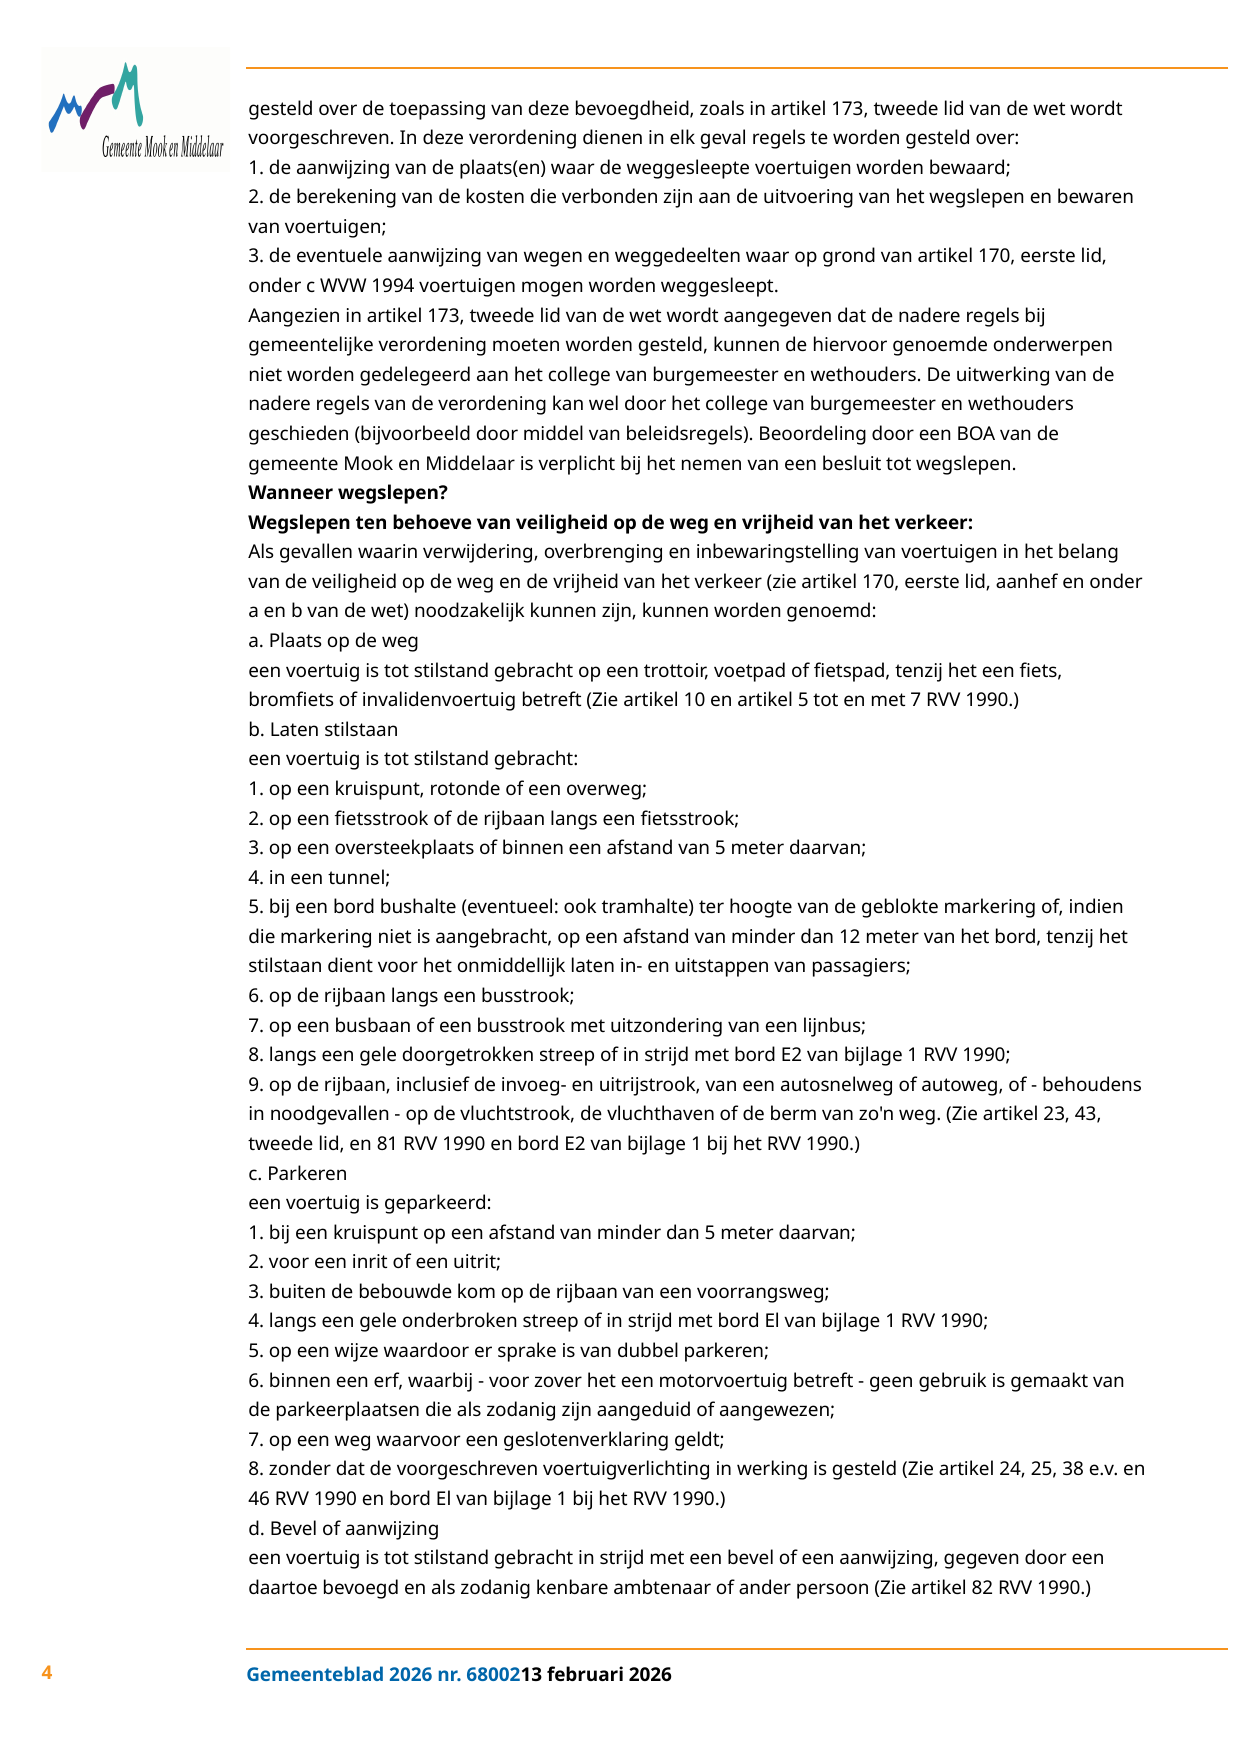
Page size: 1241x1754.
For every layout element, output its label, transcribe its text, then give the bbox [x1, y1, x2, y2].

text d. Bevel of aanwijzing [248, 1515, 1152, 1541]
text 8. zonder dat de voorgeschreven voertuigverlichting in werking is gesteld (Zie artikel 24, 25, 38 e.v. en 46 RVV 1990 en bord El van bijlage 1 bij het RVV 1990.) [248, 1456, 1152, 1511]
text 6. binnen een erf, waarbij - voor zover het een motorvoertuig betreft - geen gebruik is gemaakt van de parkeerplaatsen die als zodanig zijn aangeduid of aangewezen; [248, 1367, 1152, 1422]
text 1. bij een kruispunt op een afstand van minder dan 5 meter daarvan; [248, 1219, 1152, 1245]
text een voertuig is tot stilstand gebracht: [248, 746, 1152, 771]
text 6. op de rijbaan langs een busstrook; [248, 982, 1152, 1008]
text 2. op een fietsstrook of de rijbaan langs een fietsstrook; [248, 805, 1152, 831]
text een voertuig is tot stilstand gebracht in strijd met een bevel of een aanwijzing, gegeven door een daartoe bevoegd en als zodanig kenbare ambtenaar of ander persoon (Zie artikel 82 RVV 1990.) [248, 1544, 1152, 1600]
text 5. op een wijze waardoor er sprake is van dubbel parkeren; [248, 1337, 1152, 1363]
text 9. op de rijbaan, inclusief de invoeg- en uitrijstrook, van een autosnelweg of autoweg, of - behoudens in noodgevallen - op de vluchtstrook, de vluchthaven of de berm van zo'n weg. (Zie artikel 23, 43, tweede lid, en 81 RVV 1990 en bord E2 van bijlage 1 bij het RVV 1990.) [248, 1071, 1152, 1156]
text een voertuig is geparkeerd: [248, 1189, 1152, 1215]
text 5. bij een bord bushalte (eventueel: ook tramhalte) ter hoogte van de geblokte markering of, indien die markering niet is aangebracht, op een afstand van minder dan 12 meter van het bord, tenzij het stilstaan dient voor het onmiddellijk laten in- en uitstappen van passagiers; [248, 893, 1152, 978]
text een voertuig is tot stilstand gebracht op een trottoir, voetpad of fietspad, tenzij het een fiets, bromfiets of invalidenvoertuig betreft (Zie artikel 10 en artikel 5 tot en met 7 RVV 1990.) [248, 657, 1152, 712]
text 3. op een oversteekplaats of binnen een afstand van 5 meter daarvan; [248, 834, 1152, 860]
text 3. buiten de bebouwde kom op de rijbaan van een voorrangsweg; [248, 1278, 1152, 1304]
text 1. de aanwijzing van de plaats(en) waar de weggesleepte voertuigen worden bewaard; [248, 154, 1152, 180]
text gesteld over de toepassing van deze bevoegdheid, zoals in artikel 173, tweede lid van de wet wordt voorgeschreven. In deze verordening dienen in elk geval regels te worden gesteld over: [248, 95, 1152, 150]
text 2. voor een inrit of een uitrit; [248, 1248, 1152, 1274]
text 4. in een tunnel; [248, 864, 1152, 890]
picture [41, 47, 231, 172]
text 1. op een kruispunt, rotonde of een overweg; [248, 775, 1152, 801]
text Aangezien in artikel 173, tweede lid van de wet wordt aangegeven dat de nadere regels bij gemeentelijke verordening moeten worden gesteld, kunnen de hiervoor genoemde onderwerpen niet worden gedelegeerd aan het college van burgemeester en wethouders. De uitwerking van de nadere regels van de verordening kan wel door het college van burgemeester en wethouders geschieden (bijvoorbeeld door middel van beleidsregels). Beoordeling door een BOA van de gemeente Mook en Middelaar is verplicht bij het nemen van een besluit tot wegslepen. [248, 302, 1152, 476]
text Als gevallen waarin verwijdering, overbrenging en inbewaringstelling van voertuigen in het belang van de veiligheid op de weg en de vrijheid van het verkeer (zie artikel 170, eerste lid, aanhef en onder a en b van de wet) noodzakelijk kunnen zijn, kunnen worden genoemd: [248, 538, 1152, 623]
text Wegslepen ten behoeve van veiligheid op de weg en vrijheid van het verkeer: [248, 509, 1152, 535]
text a. Plaats op de weg [248, 627, 1152, 653]
text 2. de berekening van de kosten die verbonden zijn aan de uitvoering van het wegslepen en bewaren van voertuigen; [248, 183, 1152, 239]
text b. Laten stilstaan [248, 716, 1152, 742]
text 3. de eventuele aanwijzing van wegen en weggedeelten waar op grond van artikel 170, eerste lid, onder c WVW 1994 voertuigen mogen worden weggesleept. [248, 243, 1152, 298]
text 7. op een weg waarvoor een geslotenverklaring geldt; [248, 1426, 1152, 1452]
text 7. op een busbaan of een busstrook met uitzondering van een lijnbus; [248, 1012, 1152, 1038]
text 8. langs een gele doorgetrokken streep of in strijd met bord E2 van bijlage 1 RVV 1990; [248, 1041, 1152, 1067]
text 4. langs een gele onderbroken streep of in strijd met bord El van bijlage 1 RVV 1990; [248, 1308, 1152, 1333]
text Wanneer wegslepen? [248, 479, 1152, 505]
text c. Parkeren [248, 1160, 1152, 1186]
